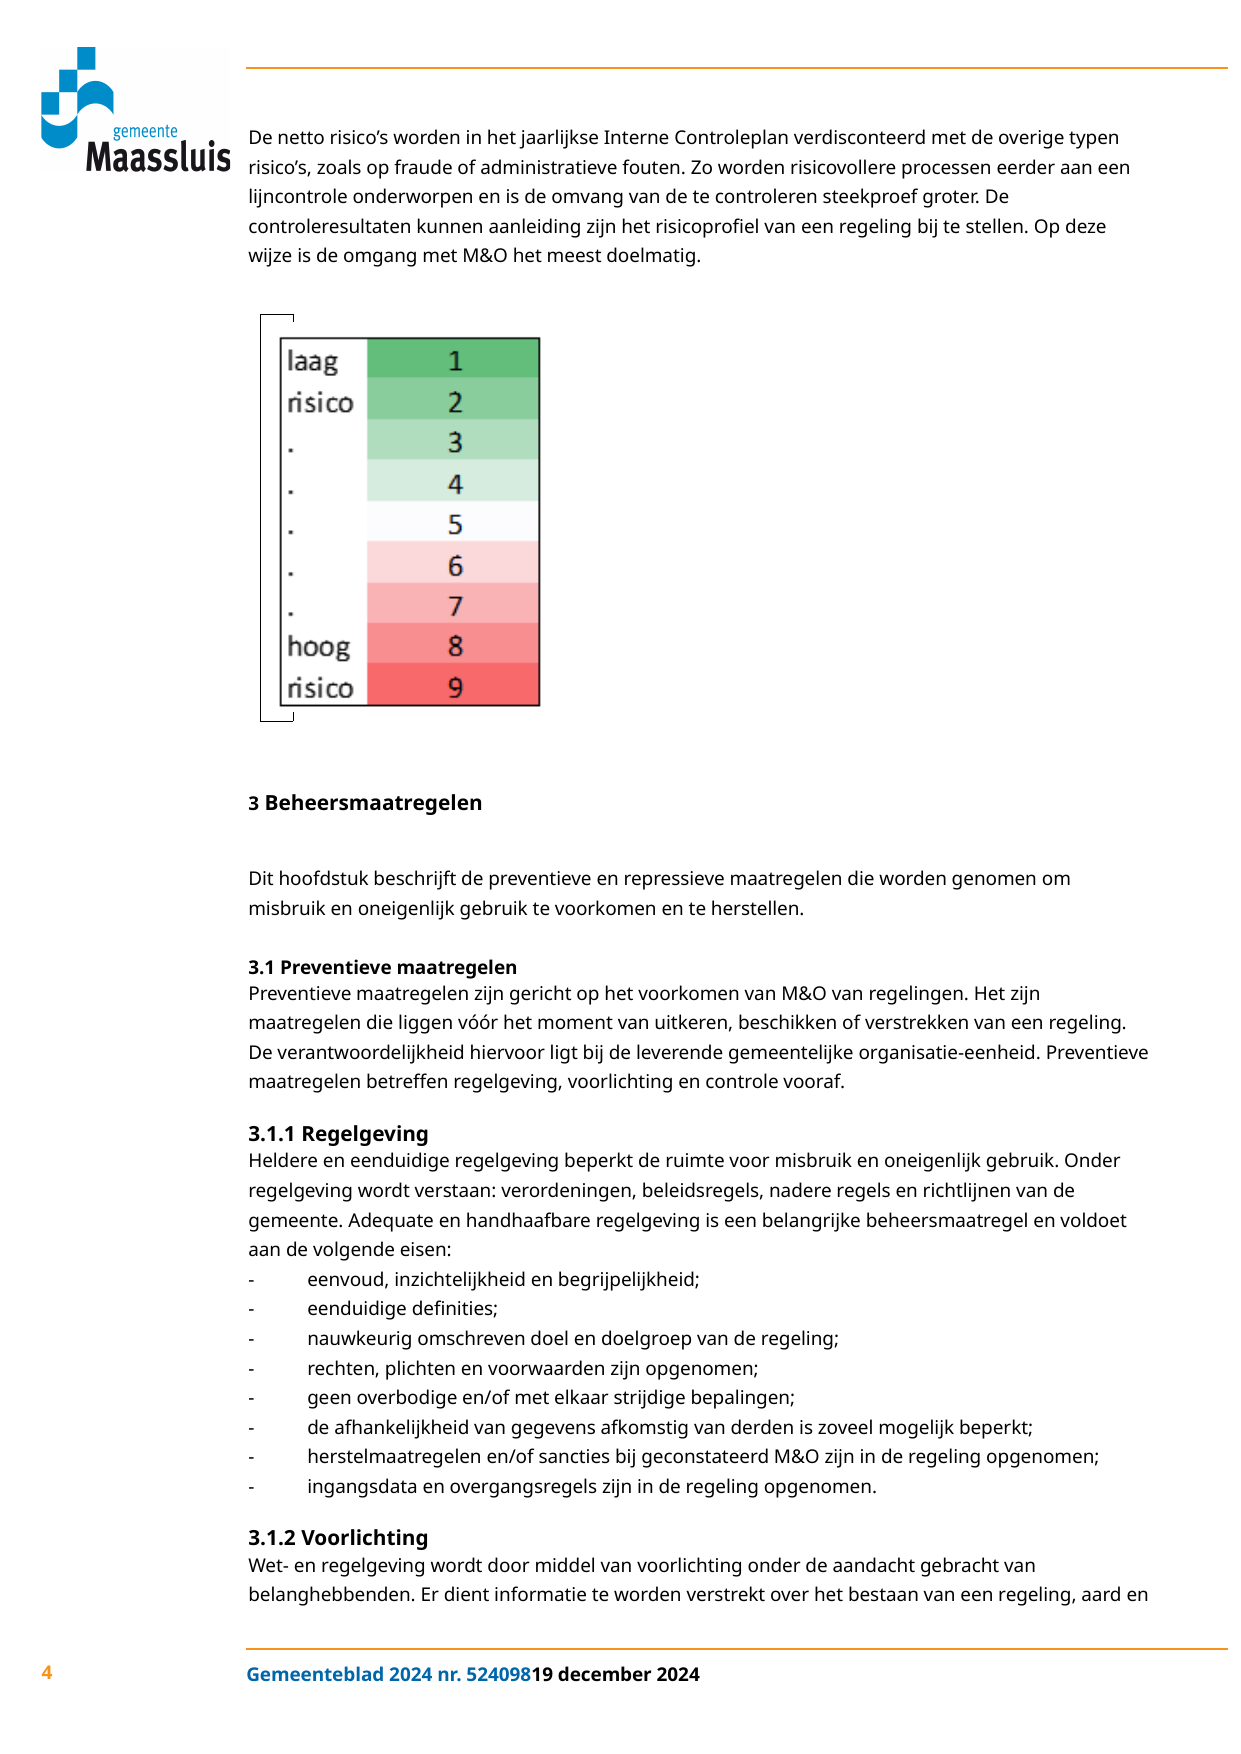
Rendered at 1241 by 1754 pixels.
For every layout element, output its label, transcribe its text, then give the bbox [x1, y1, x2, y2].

list de afhankelijkheid van gegevens afkomstig van derden is zoveel mogelijk beperkt; [248, 1414, 1152, 1439]
picture [41, 47, 77, 92]
picture [41, 47, 231, 172]
picture [268, 322, 565, 712]
text Dit hoofdstuk beschrijft de preventieve en repressieve maatregelen die worden genomen om misbruik en oneigenlijk gebruik te voorkomen en te herstellen. [248, 866, 1152, 921]
text 3 Beheersmaatregelen [248, 788, 1152, 816]
list herstelmaatregelen en/of sancties bij geconstateerd M&O zijn in de regeling opgenomen; [248, 1443, 1152, 1469]
text 3.1.1 Regelgeving [248, 1119, 1152, 1148]
list geen overbodige en/of met elkaar strijdige bepalingen; [248, 1384, 1152, 1410]
list nauwkeurig omschreven doel en doelgroep van de regeling; [248, 1325, 1152, 1351]
list eenvoud, inzichtelijkheid en begrijpelijkheid; [248, 1266, 1152, 1292]
list eenduidige definities; [248, 1296, 1152, 1321]
text 3.1.2 Voorlichting [248, 1523, 1152, 1552]
text De netto risico’s worden in het jaarlijkse Interne Controleplan verdisconteerd met de overige typen risico’s, zoals op fraude of administratieve fouten. Zo worden risicovollere processen eerder aan een lijncontrole onderworpen en is de omvang van de te controleren steekproef groter. De controleresultaten kunnen aanleiding zijn het risicoprofiel van een regeling bij te stellen. Op deze wijze is de omgang met M&O het meest doelmatig. [248, 124, 1152, 268]
list ingangsdata en overgangsregels zijn in de regeling opgenomen. [248, 1473, 1152, 1499]
text Preventieve maatregelen zijn gericht op het voorkomen van M&O van regelingen. Het zijn maatregelen die liggen vóór het moment van uitkeren, beschikken of verstrekken van een regeling. De verantwoordelijkheid hiervoor ligt bij de leverende gemeentelijke organisatie-eenheid. Preventieve maatregelen betreffen regelgeving, voorlichting en controle vooraf. [248, 980, 1152, 1094]
text Wet- en regelgeving wordt door middel van voorlichting onder de aandacht gebracht van belanghebbenden. Er dient informatie te worden verstrekt over het bestaan van een regeling, aard en [248, 1552, 1152, 1607]
text 3.1 Preventieve maatregelen [248, 954, 1152, 980]
text Heldere en eenduidige regelgeving beperkt de ruimte voor misbruik en oneigenlijk gebruik. Onder regelgeving wordt verstaan: verordeningen, beleidsregels, nadere regels en richtlijnen van de gemeente. Adequate en handhaafbare regelgeving is een belangrijke beheersmaatregel en voldoet aan de volgende eisen: [248, 1148, 1152, 1262]
list rechten, plichten en voorwaarden zijn opgenomen; [248, 1355, 1152, 1380]
